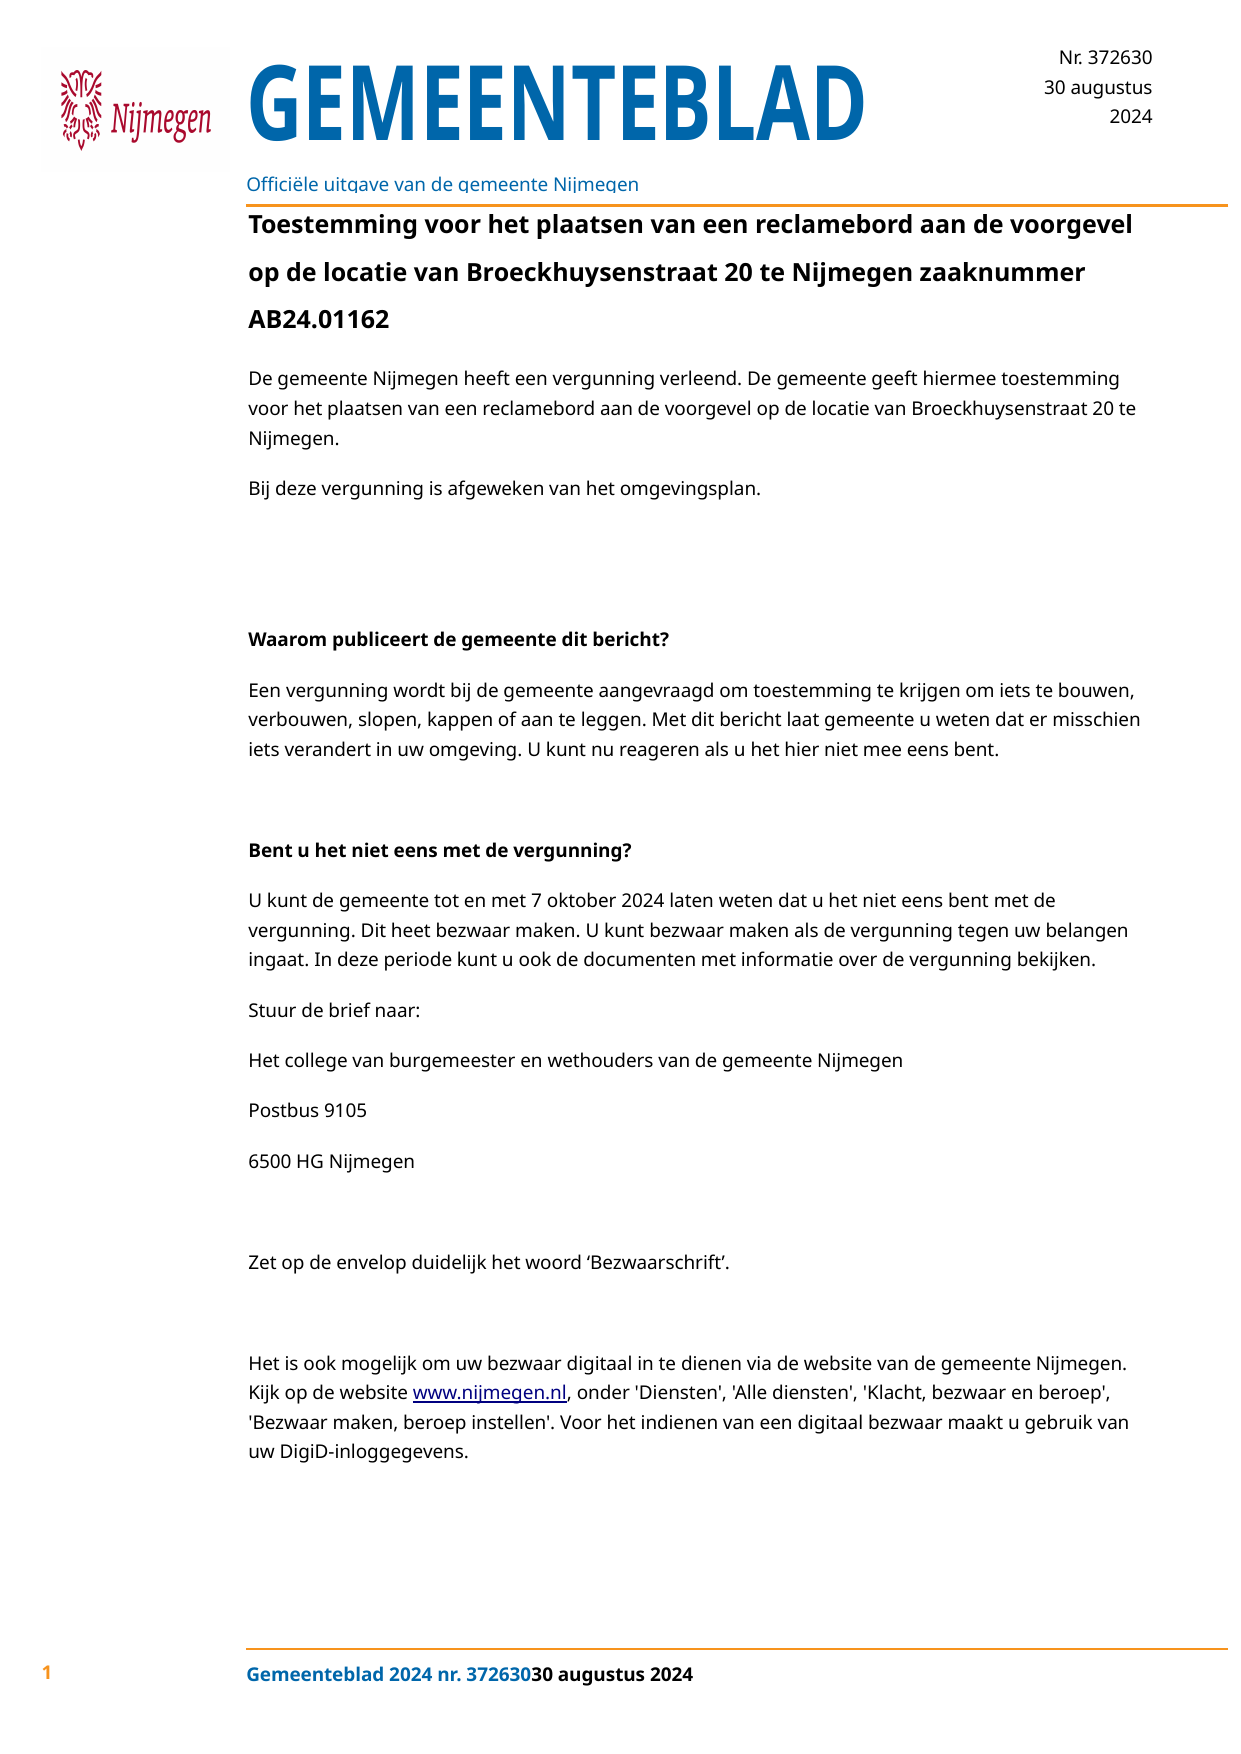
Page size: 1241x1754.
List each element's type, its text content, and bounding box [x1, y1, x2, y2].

text U kunt de gemeente tot en met 7 oktober 2024 laten weten dat u het niet eens bent met de vergunning. Dit heet bezwaar maken. U kunt bezwaar maken als de vergunning tegen uw belangen ingaat. In deze periode kunt u ook de documenten met informatie over de vergunning bekijken. [248, 887, 1152, 972]
text Een vergunning wordt bij de gemeente aangevraagd om toestemming te krijgen om iets te bouwen, verbouwen, slopen, kappen of aan te leggen. Met dit bericht laat gemeente u weten dat er misschien iets verandert in uw omgeving. U kunt nu reageren als u het hier niet mee eens bent. [248, 677, 1152, 762]
text Het college van burgemeester en wethouders van de gemeente Nijmegen [248, 1047, 1152, 1073]
text Het is ook mogelijk om uw bezwaar digitaal in te dienen via de website van de gemeente Nijmegen. Kijk op de website www.nijmegen.nl, onder 'Diensten', 'Alle diensten', 'Klacht, bezwaar en beroep', 'Bezwaar maken, beroep instellen'. Voor het indienen van een digitaal bezwaar maakt u gebruik van uw DigiD-inloggegevens. [248, 1350, 1152, 1464]
text Zet op de envelop duidelijk het woord ‘Bezwaarschrift’. [248, 1249, 1152, 1274]
text Bij deze vergunning is afgeweken van het omgevingsplan. [248, 475, 1152, 501]
text Stuur de brief naar: [248, 997, 1152, 1022]
text Toestemming voor het plaatsen van een reclamebord aan de voorgevel op de locatie van Broeckhuysenstraat 20 te Nijmegen zaaknummer AB24.01162 [248, 207, 1152, 336]
picture [41, 47, 231, 172]
text Waarom publiceert de gemeente dit bericht? [248, 626, 1152, 652]
text Postbus 9105 [248, 1098, 1152, 1123]
text Bent u het niet eens met de vergunning? [248, 837, 1152, 862]
text 6500 HG Nijmegen [248, 1148, 1152, 1174]
text De gemeente Nijmegen heeft een vergunning verleend. De gemeente geeft hiermee toestemming voor het plaatsen van een reclamebord aan de voorgevel op de locatie van Broeckhuysenstraat 20 te Nijmegen. [248, 366, 1152, 450]
